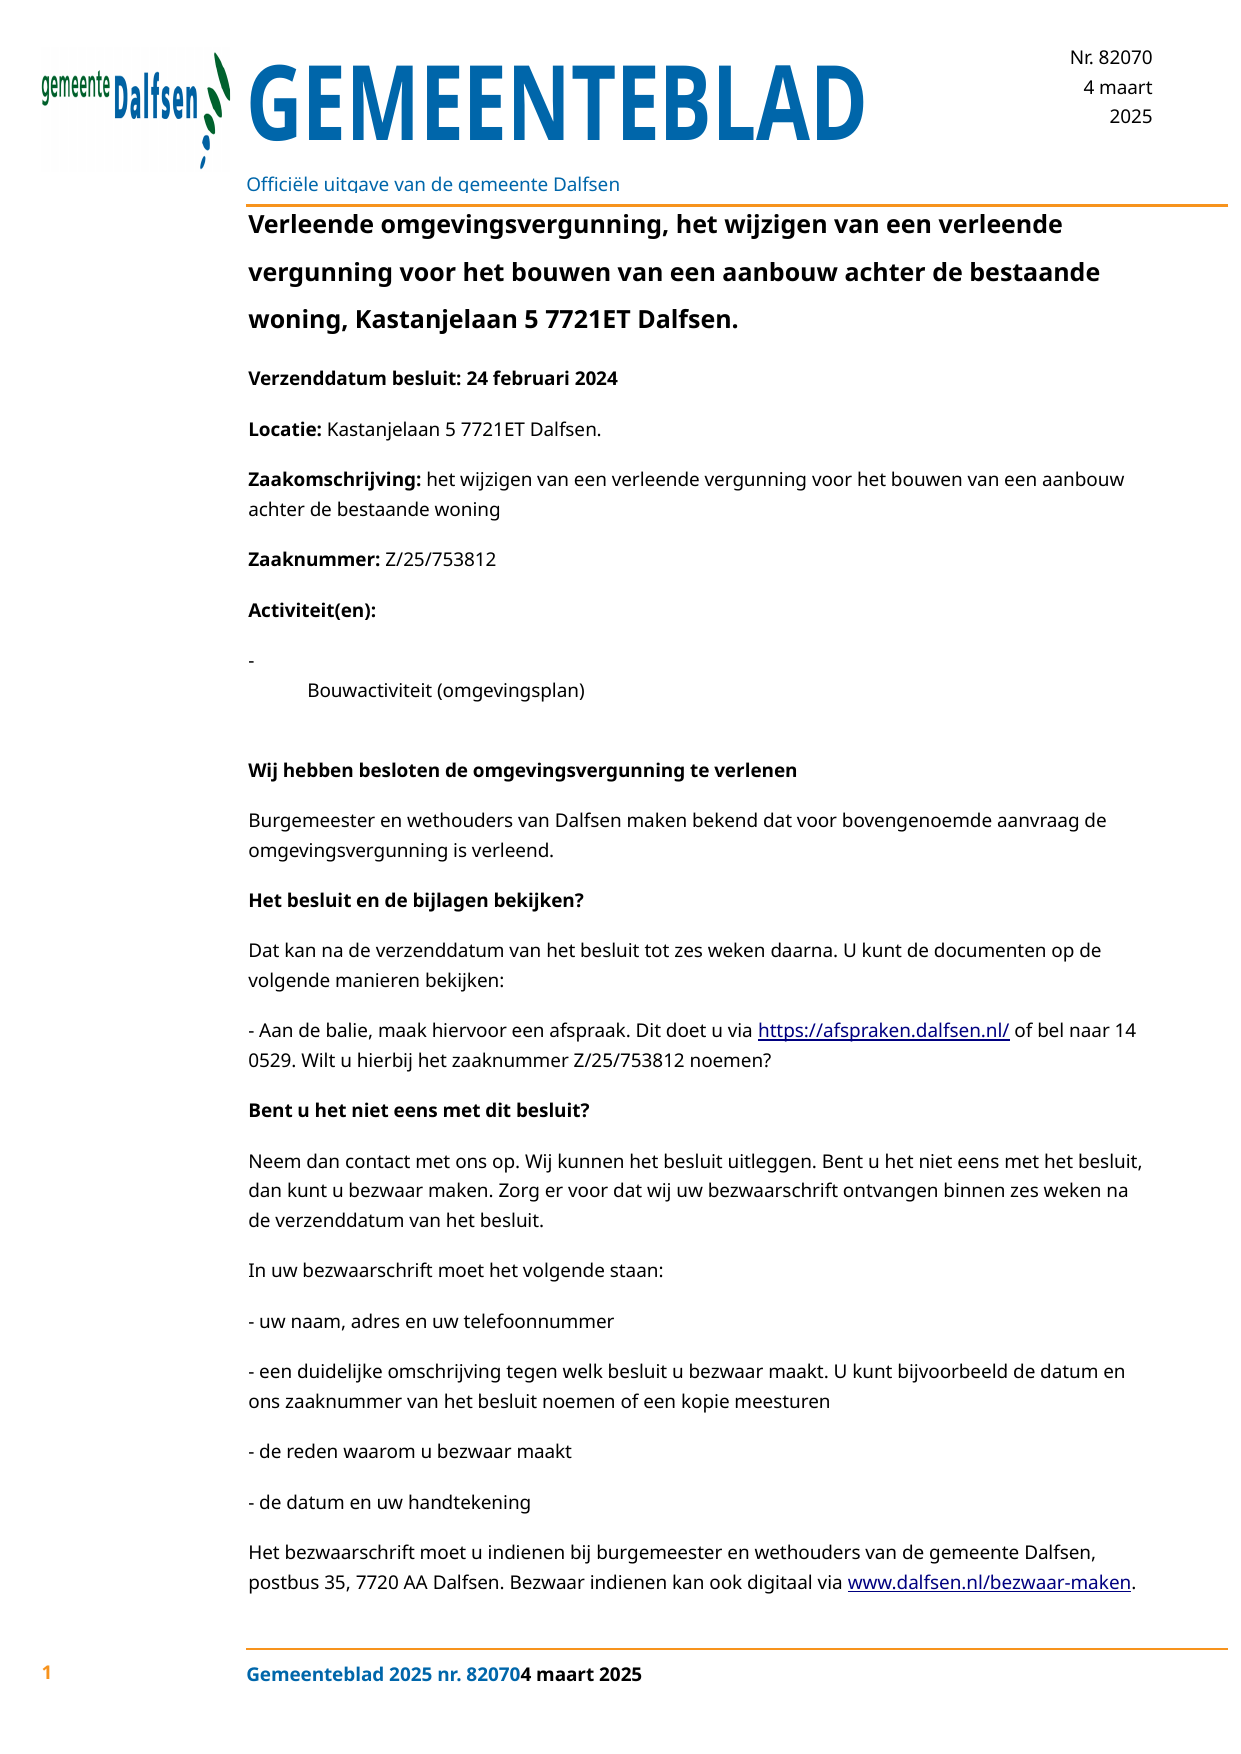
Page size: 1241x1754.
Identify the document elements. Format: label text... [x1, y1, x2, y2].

text In uw bezwaarschrift moet het volgende staan: [248, 1258, 1152, 1283]
text Zaaknummer: Z/25/753812 [248, 546, 1152, 572]
text Wij hebben besloten de omgevingsvergunning te verlenen [248, 757, 1152, 782]
text Dat kan na de verzenddatum van het besluit tot zes weken daarna. U kunt de documenten op de volgende manieren bekijken: [248, 938, 1152, 993]
text Verzenddatum besluit: 24 februari 2024 [248, 366, 1152, 391]
text Het besluit en de bijlagen bekijken? [248, 887, 1152, 913]
text Verleende omgevingsvergunning, het wijzigen van een verleende vergunning voor het bouwen van een aanbouw achter de bestaande woning, Kastanjelaan 5 7721ET Dalfsen. [248, 207, 1152, 336]
text Bent u het niet eens met dit besluit? [248, 1098, 1152, 1123]
text Burgemeester en wethouders van Dalfsen maken bekend dat voor bovengenoemde aanvraag de omgevingsvergunning is verleend. [248, 807, 1152, 862]
picture [41, 47, 231, 172]
list Bouwactiviteit (omgevingsplan) [248, 677, 1152, 702]
text Activiteit(en): [248, 597, 1152, 622]
text - de datum en uw handtekening [248, 1489, 1152, 1514]
text Het bezwaarschrift moet u indienen bij burgemeester en wethouders van de gemeente Dalfsen, postbus 35, 7720 AA Dalfsen. Bezwaar indienen kan ook digitaal via www.dalfsen.nl/bezwaar-maken. [248, 1539, 1152, 1594]
text - de reden waarom u bezwaar maakt [248, 1438, 1152, 1464]
text Neem dan contact met ons op. Wij kunnen het besluit uitleggen. Bent u het niet eens met het besluit, dan kunt u bezwaar maken. Zorg er voor dat wij uw bezwaarschrift ontvangen binnen zes weken na de verzenddatum van het besluit. [248, 1148, 1152, 1233]
text Zaakomschrijving: het wijzigen van een verleende vergunning voor het bouwen van een aanbouw achter de bestaande woning [248, 466, 1152, 522]
text Locatie: Kastanjelaan 5 7721ET Dalfsen. [248, 416, 1152, 442]
text - een duidelijke omschrijving tegen welk besluit u bezwaar maakt. U kunt bijvoorbeeld de datum en ons zaaknummer van het besluit noemen of een kopie meesturen [248, 1358, 1152, 1414]
text - Aan de balie, maak hiervoor een afspraak. Dit doet u via https://afspraken.dalfsen.nl/ of bel naar 14 0529. Wilt u hierbij het zaaknummer Z/25/753812 noemen? [248, 1018, 1152, 1073]
text - uw naam, adres en uw telefoonnummer [248, 1308, 1152, 1334]
